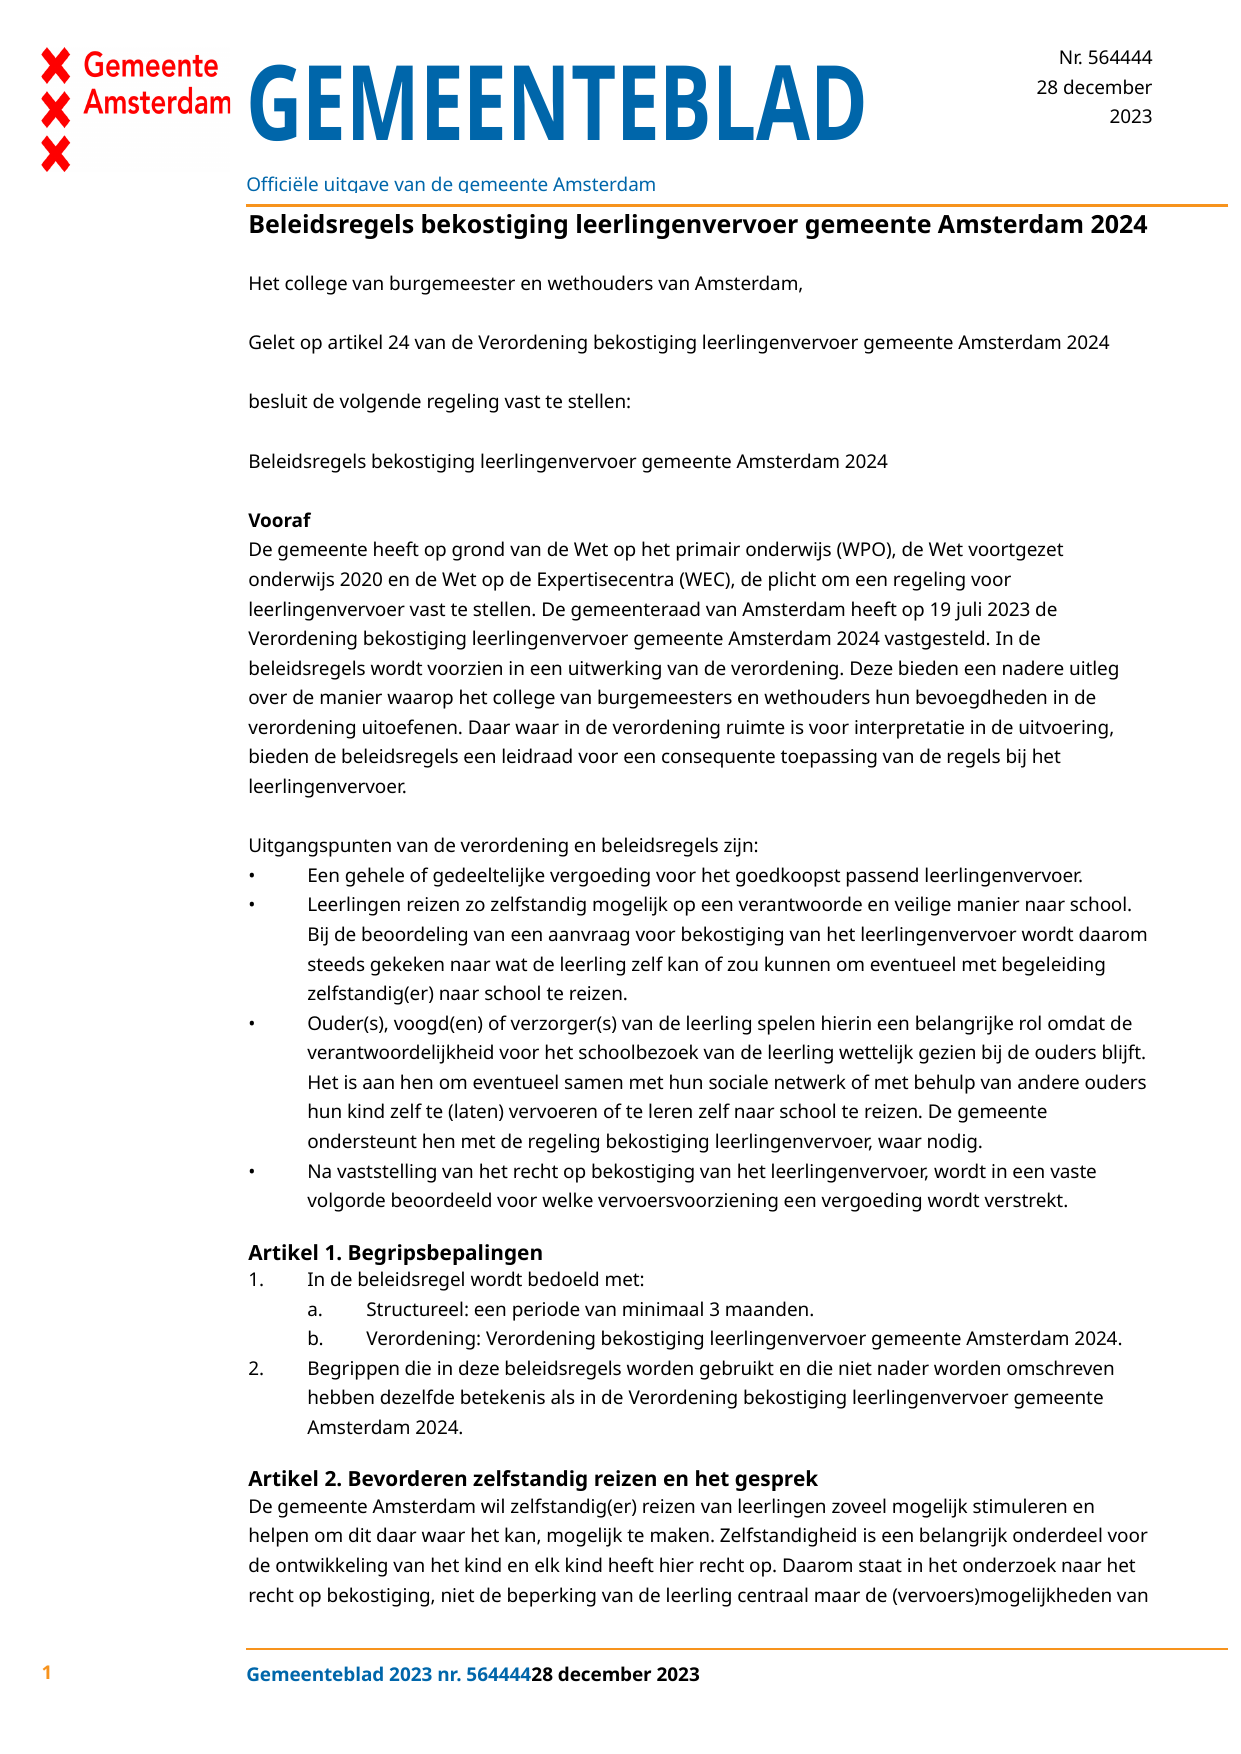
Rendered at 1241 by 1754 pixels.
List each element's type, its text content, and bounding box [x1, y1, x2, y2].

picture [41, 47, 231, 172]
text Gelet op artikel 24 van de Verordening bekostiging leerlingenvervoer gemeente Amsterdam 2024 [248, 329, 1152, 355]
text Het college van burgemeester en wethouders van Amsterdam, [248, 270, 1152, 296]
text De gemeente Amsterdam wil zelfstandig(er) reizen van leerlingen zoveel mogelijk stimuleren en helpen om dit daar waar het kan, mogelijk te maken. Zelfstandigheid is een belangrijk onderdeel voor de ontwikkeling van het kind en elk kind heeft hier recht op. Daarom staat in het onderzoek naar het recht op bekostiging, niet de beperking van de leerling centraal maar de (vervoers)mogelijkheden van [248, 1493, 1152, 1607]
text Uitgangspunten van de verordening en beleidsregels zijn: [248, 832, 1152, 858]
list Leerlingen reizen zo zelfstandig mogelijk op een verantwoorde en veilige manier naar school. Bij de beoordeling van een aanvraag voor bekostiging van het leerlingenvervoer wordt daarom steeds gekeken naar wat de leerling zelf kan of zou kunnen om eventueel met begeleiding zelfstandig(er) naar school te reizen. [248, 892, 1152, 1006]
text Beleidsregels bekostiging leerlingenvervoer gemeente Amsterdam 2024 [248, 448, 1152, 473]
list Na vaststelling van het recht op bekostiging van het leerlingenvervoer, wordt in een vaste volgorde beoordeeld voor welke vervoersvoorziening een vergoeding wordt verstrekt. [248, 1158, 1152, 1213]
text Vooraf [248, 507, 1152, 533]
text Artikel 2. Bevorderen zelfstandig reizen en het gesprek [248, 1464, 1152, 1493]
text besluit de volgende regeling vast te stellen: [248, 389, 1152, 414]
list Begrippen die in deze beleidsregels worden gebruikt en die niet nader worden omschreven hebben dezelfde betekenis als in de Verordening bekostiging leerlingenvervoer gemeente Amsterdam 2024. [248, 1355, 1152, 1440]
text Beleidsregels bekostiging leerlingenvervoer gemeente Amsterdam 2024 [248, 207, 1152, 241]
list Ouder(s), voogd(en) of verzorger(s) van de leerling spelen hierin een belangrijke rol omdat de verantwoordelijkheid voor het schoolbezoek van de leerling wettelijk gezien bij de ouders blijft. Het is aan hen om eventueel samen met hun sociale netwerk of met behulp van andere ouders hun kind zelf te (laten) vervoeren of te leren zelf naar school te reizen. De gemeente ondersteunt hen met de regeling bekostiging leerlingenvervoer, waar nodig. [248, 1010, 1152, 1154]
text De gemeente heeft op grond van de Wet op het primair onderwijs (WPO), de Wet voortgezet onderwijs 2020 en de Wet op de Expertisecentra (WEC), de plicht om een regeling voor leerlingenvervoer vast te stellen. De gemeenteraad van Amsterdam heeft op 19 juli 2023 de Verordening bekostiging leerlingenvervoer gemeente Amsterdam 2024 vastgesteld. In de beleidsregels wordt voorzien in een uitwerking van de verordening. Deze bieden een nadere uitleg over de manier waarop het college van burgemeesters en wethouders hun bevoegdheden in de verordening uitoefenen. Daar waar in de verordening ruimte is voor interpretatie in de uitvoering, bieden de beleidsregels een leidraad voor een consequente toepassing van de regels bij het leerlingenvervoer. [248, 537, 1152, 799]
text Artikel 1. Begripsbepalingen [248, 1238, 1152, 1266]
list In de beleidsregel wordt bedoeld met: [248, 1266, 1152, 1292]
list Een gehele of gedeeltelijke vergoeding voor het goedkoopst passend leerlingenvervoer. [248, 862, 1152, 888]
list Verordening: Verordening bekostiging leerlingenvervoer gemeente Amsterdam 2024. [307, 1325, 1152, 1351]
list Structureel: een periode van minimaal 3 maanden. [307, 1296, 1152, 1322]
